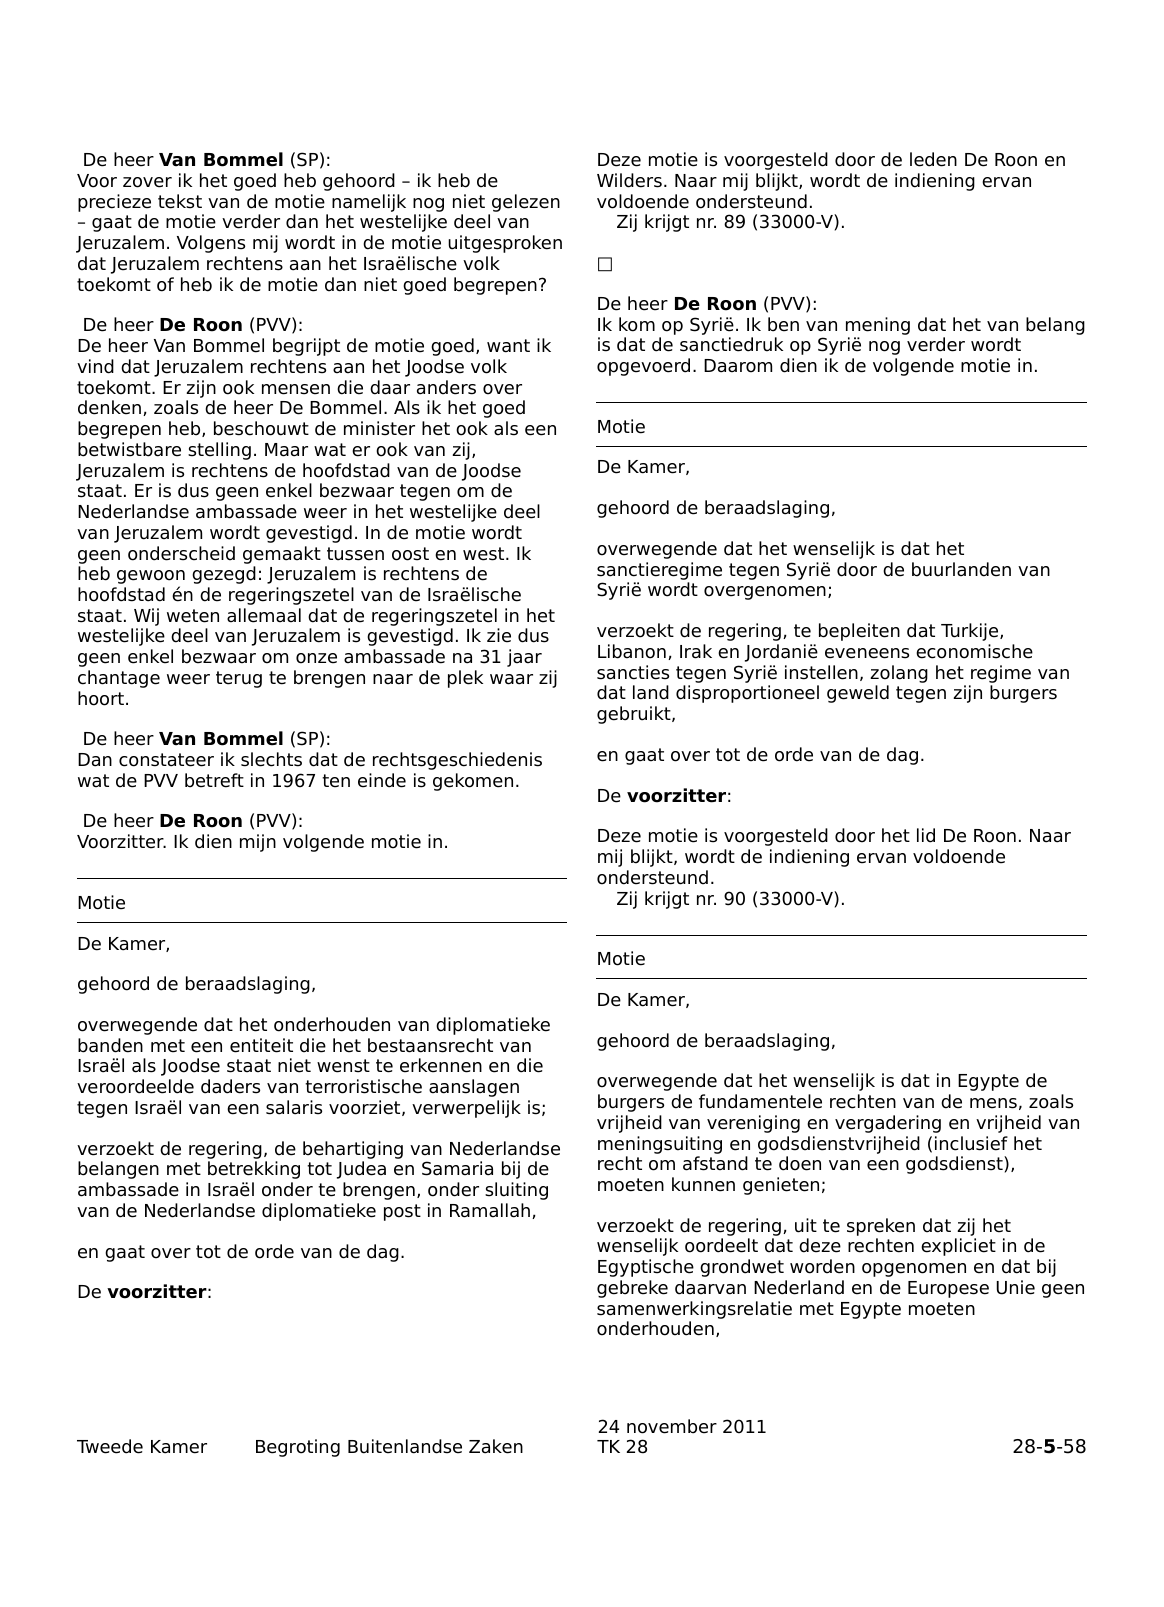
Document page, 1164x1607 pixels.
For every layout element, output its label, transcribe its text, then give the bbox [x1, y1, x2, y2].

text Voor zover ik het goed heb gehoord – ik heb de precieze tekst van de motie namelijk nog niet gelezen – gaat de motie verder dan het westelijke deel van Jeruzalem. Volgens mij wordt in de motie uitgesproken dat Jeruzalem rechtens aan het Israëlische volk toekomt of heb ik de motie dan niet goed begrepen? [77, 171, 567, 295]
text De heer Van Bommel (SP): [77, 729, 567, 750]
text De voorzitter: [77, 1282, 567, 1303]
text overwegende dat het onderhouden van diplomatieke banden met een entiteit die het bestaansrecht van Israël als Joodse staat niet wenst te erkennen en die veroordeelde daders van terroristische aanslagen tegen Israël van een salaris voorziet, verwerpelijk is; [77, 1015, 567, 1118]
text verzoekt de regering, de behartiging van Nederlandse belangen met betrekking tot Judea en Samaria bij de ambassade in Israël onder te brengen, onder sluiting van de Nederlandse diplomatieke post in Ramallah, [77, 1138, 567, 1221]
text Deze motie is voorgesteld door het lid De Roon. Naar mij blijkt, wordt de indiening ervan voldoende ondersteund. [596, 826, 1087, 888]
text De heer Van Bommel (SP): [77, 150, 567, 171]
text Motie [596, 949, 1087, 970]
text en gaat over tot de orde van de dag. [77, 1241, 567, 1262]
text Zij krijgt nr. 89 (33000-V). [596, 212, 1087, 233]
text gehoord de beraadslaging, [77, 974, 567, 995]
text Zij krijgt nr. 90 (33000-V). [596, 888, 1087, 909]
text Deze motie is voorgesteld door de leden De Roon en Wilders. Naar mij blijkt, wordt de indiening ervan voldoende ondersteund. [596, 150, 1087, 212]
text De Kamer, [596, 457, 1087, 478]
text verzoekt de regering, uit te spreken dat zij het wenselijk oordeelt dat deze rechten expliciet in de Egyptische grondwet worden opgenomen en dat bij gebreke daarvan Nederland en de Europese Unie geen samenwerkingsrelatie met Egypte moeten onderhouden, [596, 1216, 1087, 1340]
text De heer De Roon (PVV): [77, 811, 567, 832]
text De Kamer, [77, 933, 567, 954]
text Motie [596, 417, 1087, 437]
text Voorzitter. Ik dien mijn volgende motie in. [77, 832, 567, 853]
text gehoord de beraadslaging, [596, 498, 1087, 519]
text en gaat over tot de orde van de dag. [596, 745, 1087, 765]
text verzoekt de regering, te bepleiten dat Turkije, Libanon, Irak en Jordanië eveneens economische sancties tegen Syrië instellen, zolang het regime van dat land disproportioneel geweld tegen zijn burgers gebruikt, [596, 621, 1087, 725]
text De heer Van Bommel begrijpt de motie goed, want ik vind dat Jeruzalem rechtens aan het Joodse volk toekomt. Er zijn ook mensen die daar anders over denken, zoals de heer De Bommel. Als ik het goed begrepen heb, beschouwt de minister het ook als een betwistbare stelling. Maar wat er ook van zij, Jeruzalem is rechtens de hoofdstad van de Joodse staat. Er is dus geen enkel bezwaar tegen om de Nederlandse ambassade weer in het westelijke deel van Jeruzalem wordt gevestigd. In de motie wordt geen onderscheid gemaakt tussen oost en west. Ik heb gewoon gezegd: Jeruzalem is rechtens de hoofdstad én de regeringszetel van de Israëlische staat. Wij weten allemaal dat de regeringszetel in het westelijke deel van Jeruzalem is gevestigd. Ik zie dus geen enkel bezwaar om onze ambassade na 31 jaar chantage weer terug te brengen naar de plek waar zij hoort. [77, 336, 567, 709]
text overwegende dat het wenselijk is dat het sanctieregime tegen Syrië door de buurlanden van Syrië wordt overgenomen; [596, 539, 1087, 601]
text Ik kom op Syrië. Ik ben van mening dat het van belang is dat de sanctiedruk op Syrië nog verder wordt opgevoerd. Daarom dien ik de volgende motie in. [596, 314, 1087, 377]
text De voorzitter: [596, 785, 1087, 806]
text De heer De Roon (PVV): [596, 294, 1087, 314]
text De heer De Roon (PVV): [77, 315, 567, 336]
text □ [596, 253, 1087, 274]
text Motie [77, 893, 567, 913]
text overwegende dat het wenselijk is dat in Egypte de burgers de fundamentele rechten van de mens, zoals vrijheid van vereniging en vergadering en vrijheid van meningsuiting en godsdienstvrijheid (inclusief het recht om afstand te doen van een godsdienst), moeten kunnen genieten; [596, 1071, 1087, 1196]
text De Kamer, [596, 990, 1087, 1010]
text gehoord de beraadslaging, [596, 1030, 1087, 1051]
text Dan constateer ik slechts dat de rechtsgeschiedenis wat de PVV betreft in 1967 ten einde is gekomen. [77, 750, 567, 791]
